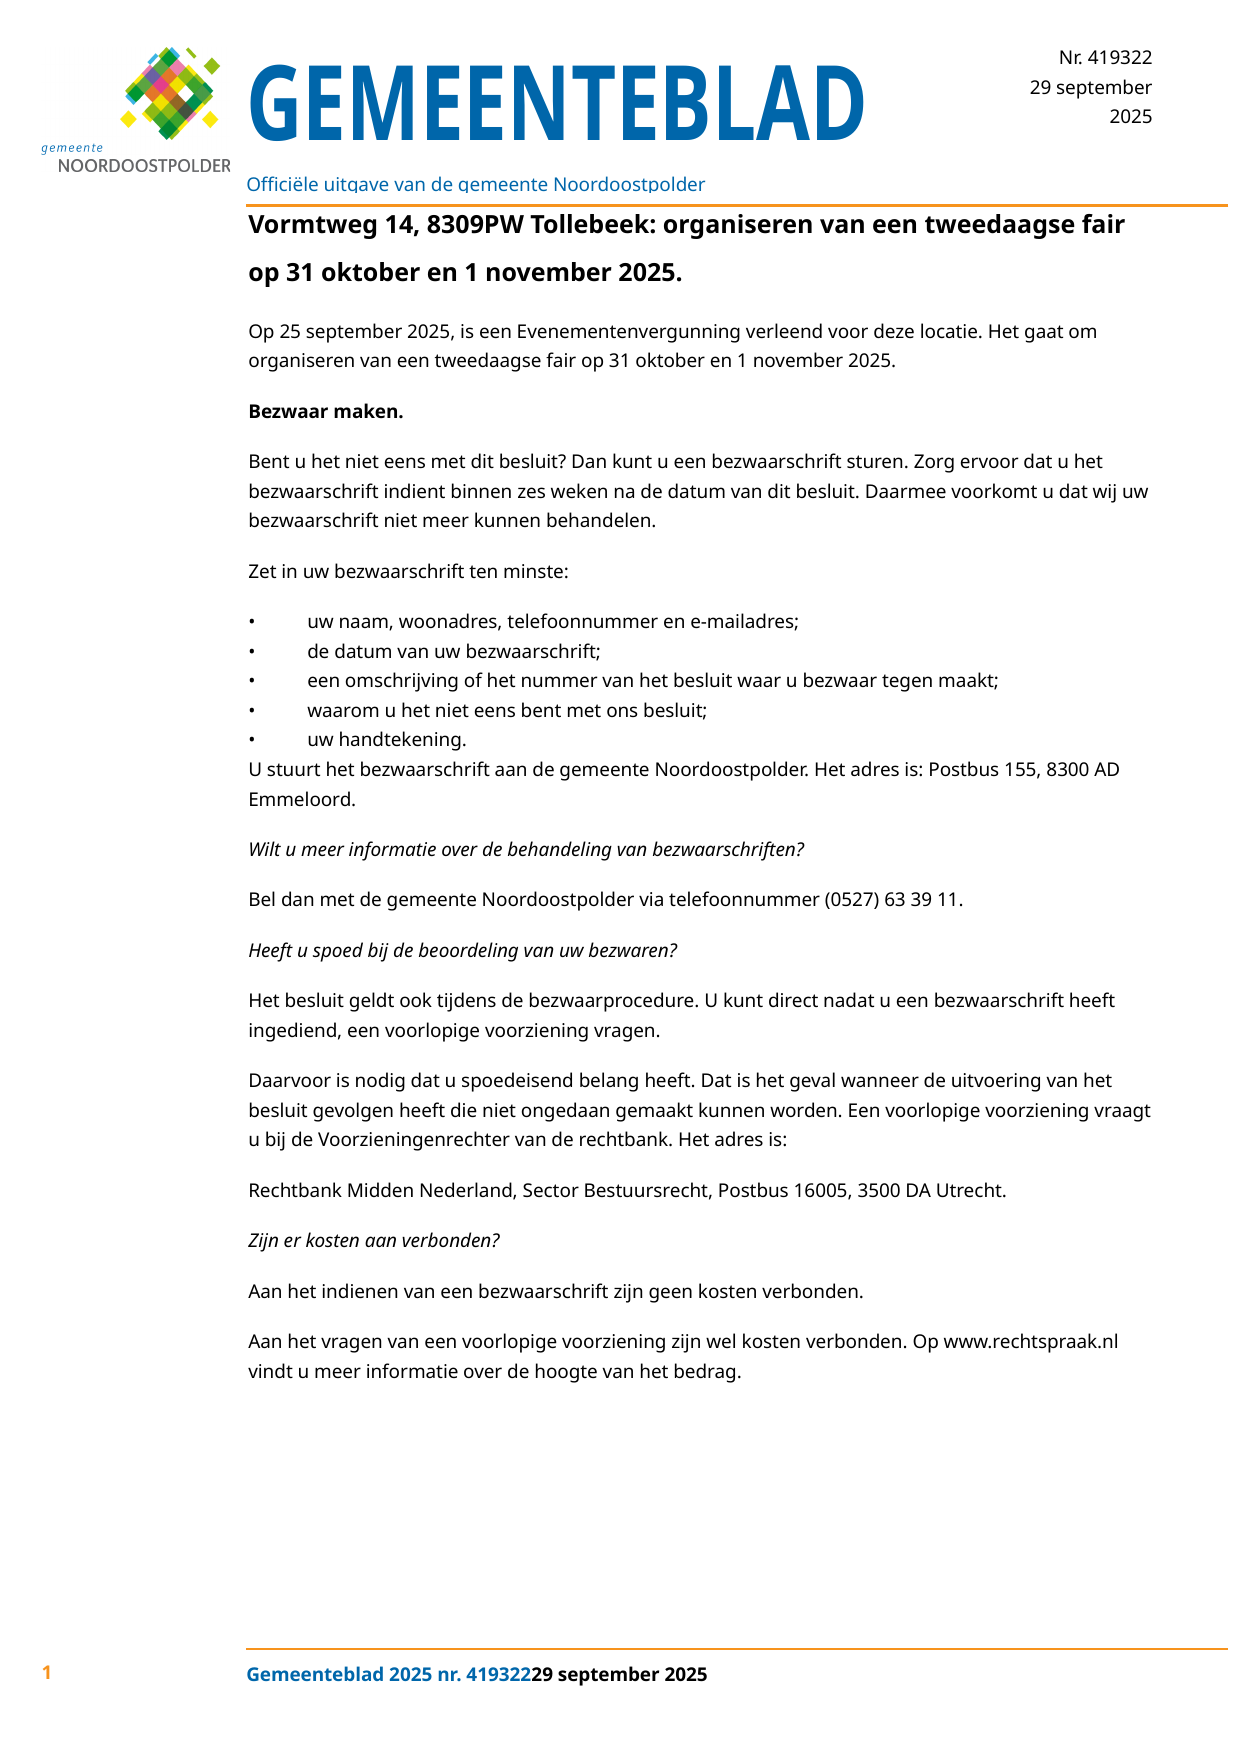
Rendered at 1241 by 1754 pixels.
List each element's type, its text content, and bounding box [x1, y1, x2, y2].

text Wilt u meer informatie over de behandeling van bezwaarschriften? [248, 836, 1152, 862]
text Bel dan met de gemeente Noordoostpolder via telefoonnummer (0527) 63 39 11. [248, 887, 1152, 912]
text Bezwaar maken. [248, 398, 1152, 424]
text Bent u het niet eens met dit besluit? Dan kunt u een bezwaarschrift sturen. Zorg ervoor dat u het bezwaarschrift indient binnen zes weken na de datum van dit besluit. Daarmee voorkomt u dat wij uw bezwaarschrift niet meer kunnen behandelen. [248, 448, 1152, 533]
text Aan het vragen van een voorlopige voorziening zijn wel kosten verbonden. Op www.rechtspraak.nl vindt u meer informatie over de hoogte van het bedrag. [248, 1328, 1152, 1384]
list uw naam, woonadres, telefoonnummer en e-mailadres; [248, 608, 1152, 634]
text Aan het indienen van een bezwaarschrift zijn geen kosten verbonden. [248, 1278, 1152, 1304]
text U stuurt het bezwaarschrift aan de gemeente Noordoostpolder. Het adres is: Postbus 155, 8300 AD Emmeloord. [248, 756, 1152, 812]
list waarom u het niet eens bent met ons besluit; [248, 697, 1152, 723]
text Zet in uw bezwaarschrift ten minste: [248, 558, 1152, 584]
text Zijn er kosten aan verbonden? [248, 1227, 1152, 1253]
text Het besluit geldt ook tijdens de bezwaarprocedure. U kunt direct nadat u een bezwaarschrift heeft ingediend, een voorlopige voorziening vragen. [248, 987, 1152, 1043]
text Heeft u spoed bij de beoordeling van uw bezwaren? [248, 937, 1152, 963]
list een omschrijving of het nummer van het besluit waar u bezwaar tegen maakt; [248, 667, 1152, 693]
picture [41, 47, 231, 172]
text Rechtbank Midden Nederland, Sector Bestuursrecht, Postbus 16005, 3500 DA Utrecht. [248, 1177, 1152, 1203]
text Op 25 september 2025, is een Evenementenvergunning verleend voor deze locatie. Het gaat om organiseren van een tweedaagse fair op 31 oktober en 1 november 2025. [248, 318, 1152, 373]
text Daarvoor is nodig dat u spoedeisend belang heeft. Dat is het geval wanneer de uitvoering van het besluit gevolgen heeft die niet ongedaan gemaakt kunnen worden. Een voorlopige voorziening vraagt u bij de Voorzieningenrechter van de rechtbank. Het adres is: [248, 1067, 1152, 1152]
text Vormtweg 14, 8309PW Tollebeek: organiseren van een tweedaagse fair op 31 oktober en 1 november 2025. [248, 207, 1152, 288]
list de datum van uw bezwaarschrift; [248, 638, 1152, 664]
list uw handtekening. [248, 727, 1152, 752]
